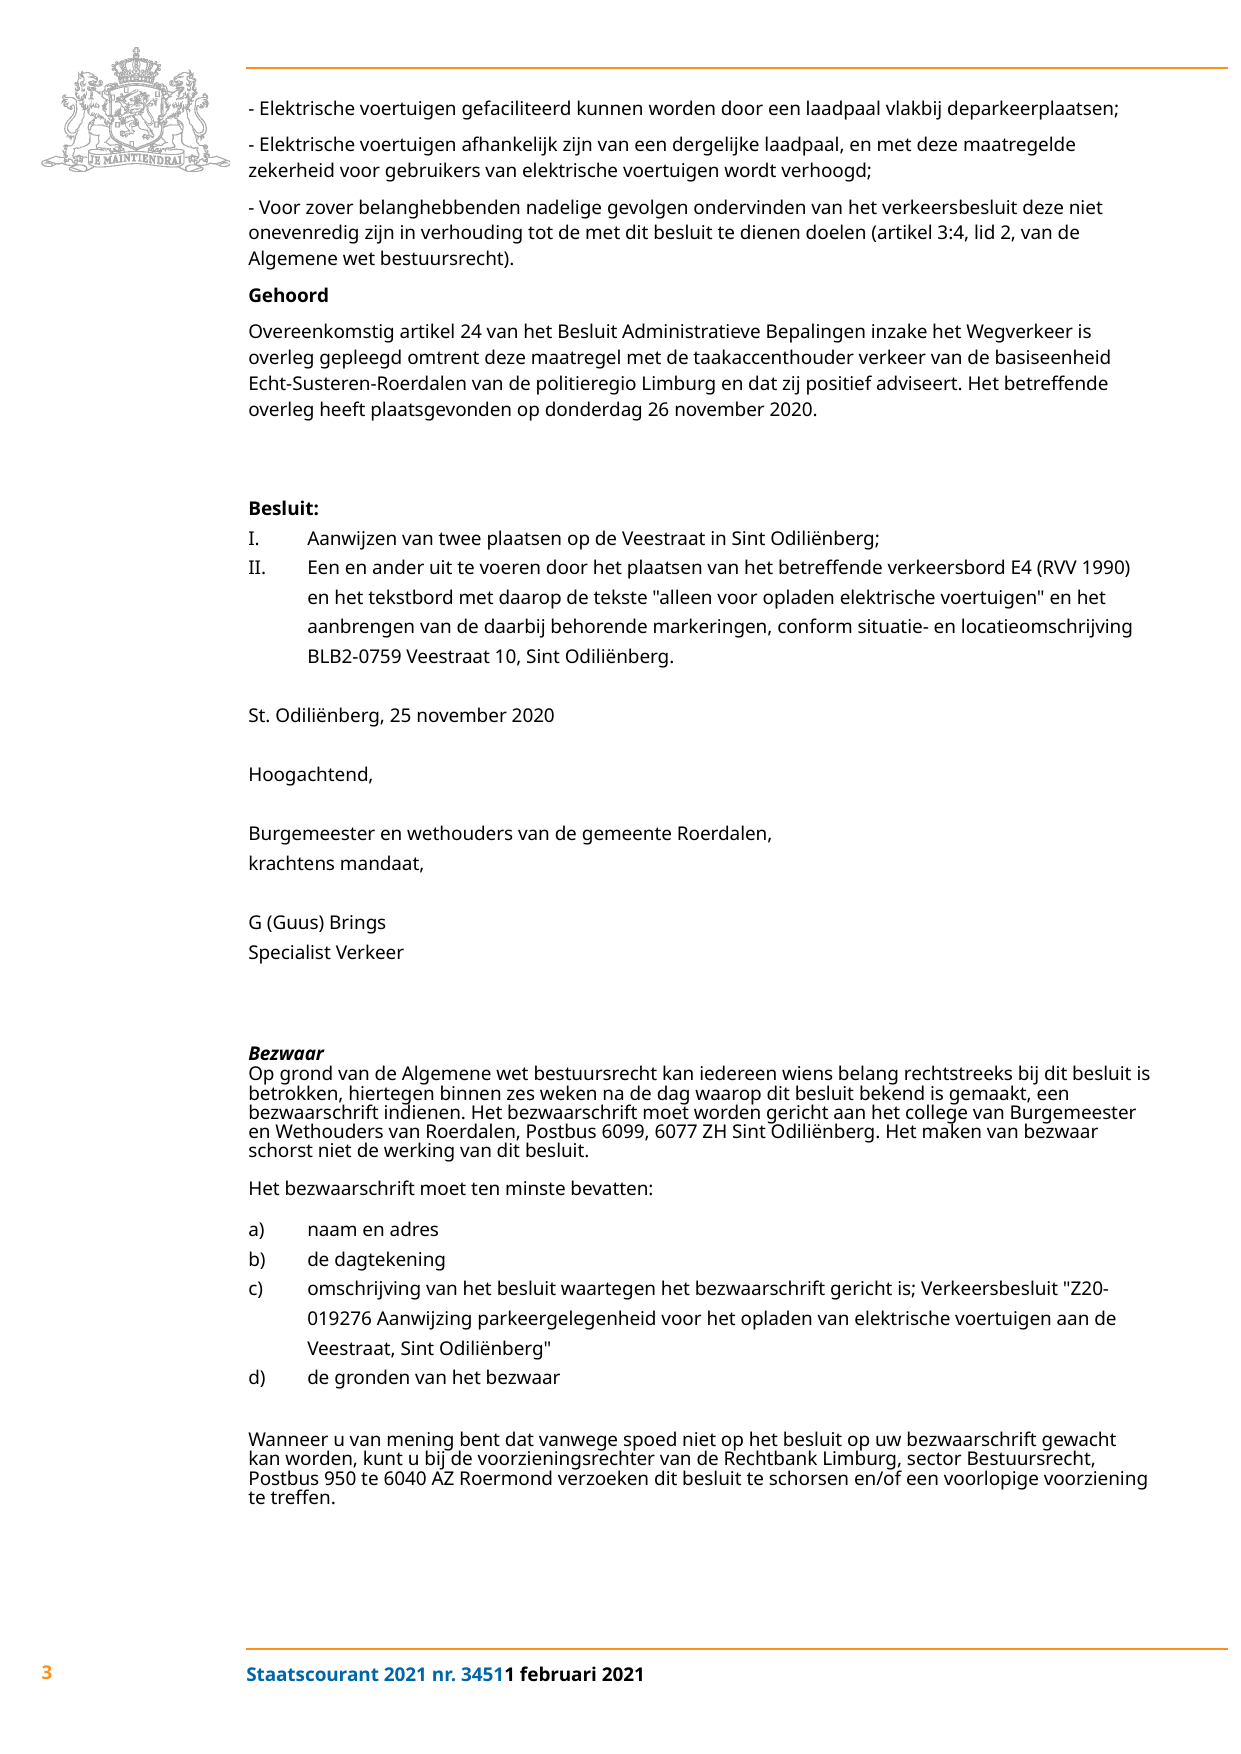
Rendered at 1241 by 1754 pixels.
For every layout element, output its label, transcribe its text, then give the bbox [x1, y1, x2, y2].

text St. Odiliënberg, 25 november 2020 [248, 702, 1152, 728]
text Het bezwaarschrift moet ten minste bevatten: [248, 1179, 1152, 1199]
list naam en adres [248, 1216, 1152, 1242]
list de gronden van het bezwaar [248, 1364, 1152, 1390]
text - Elektrische voertuigen afhankelijk zijn van een dergelijke laadpaal, en met deze maatregelde zekerheid voor gebruikers van elektrische voertuigen wordt verhoogd; [248, 131, 1152, 183]
text Op grond van de Algemene wet bestuursrecht kan iedereen wiens belang rechtstreeks bij dit besluit is betrokken, hiertegen binnen zes weken na de dag waarop dit besluit bekend is gemaakt, een bezwaarschrift indienen. Het bezwaarschrift moet worden gericht aan het college van Burgemeester en Wethouders van Roerdalen, Postbus 6099, 6077 ZH Sint Odiliënberg. Het maken van bezwaar schorst niet de werking van dit besluit. [248, 1065, 1152, 1162]
list de dagtekening [248, 1246, 1152, 1272]
text Gehoord [248, 282, 1152, 308]
text Specialist Verkeer [248, 939, 1152, 965]
text Hoogachtend, [248, 761, 1152, 787]
text Wanneer u van mening bent dat vanwege spoed niet op het besluit op uw bezwaarschrift gewacht kan worden, kunt u bij de voorzieningsrechter van de Rechtbank Limburg, sector Bestuursrecht, Postbus 950 te 6040 AZ Roermond verzoeken dit besluit te schorsen en/of een voorlopige voorziening te treffen. [248, 1431, 1152, 1508]
text - Elektrische voertuigen gefaciliteerd kunnen worden door een laadpaal vlakbij deparkeerplaatsen; [248, 95, 1152, 121]
text - Voor zover belanghebbenden nadelige gevolgen ondervinden van het verkeersbesluit deze niet onevenredig zijn in verhouding tot de met dit besluit te dienen doelen (artikel 3:4, lid 2, van de Algemene wet bestuursrecht). [248, 194, 1152, 271]
list Aanwijzen van twee plaatsen op de Veestraat in Sint Odiliënberg; [248, 525, 1152, 551]
text krachtens mandaat, [248, 850, 1152, 876]
text Overeenkomstig artikel 24 van het Besluit Administratieve Bepalingen inzake het Wegverkeer is overleg gepleegd omtrent deze maatregel met de taakaccenthouder verkeer van de basiseenheid Echt-Susteren-Roerdalen van de politieregio Limburg en dat zij positief adviseert. Het betreffende overleg heeft plaatsgevonden op donderdag 26 november 2020. [248, 319, 1152, 422]
text Besluit: [248, 495, 1152, 521]
list Een en ander uit te voeren door het plaatsen van het betreffende verkeersbord E4 (RVV 1990) en het tekstbord met daarop de tekste "alleen voor opladen elektrische voertuigen" en het aanbrengen van de daarbij behorende markeringen, conform situatie- en locatieomschrijving BLB2-0759 Veestraat 10, Sint Odiliënberg. [248, 554, 1152, 669]
text G (Guus) Brings [248, 909, 1152, 935]
list omschrijving van het besluit waartegen het bezwaarschrift gericht is; Verkeersbesluit "Z20-019276 Aanwijzing parkeergelegenheid voor het opladen van elektrische voertuigen aan de Veestraat, Sint Odiliënberg" [248, 1276, 1152, 1361]
text Burgemeester en wethouders van de gemeente Roerdalen, [248, 821, 1152, 846]
picture [41, 47, 231, 172]
text Bezwaar [248, 1040, 1152, 1065]
